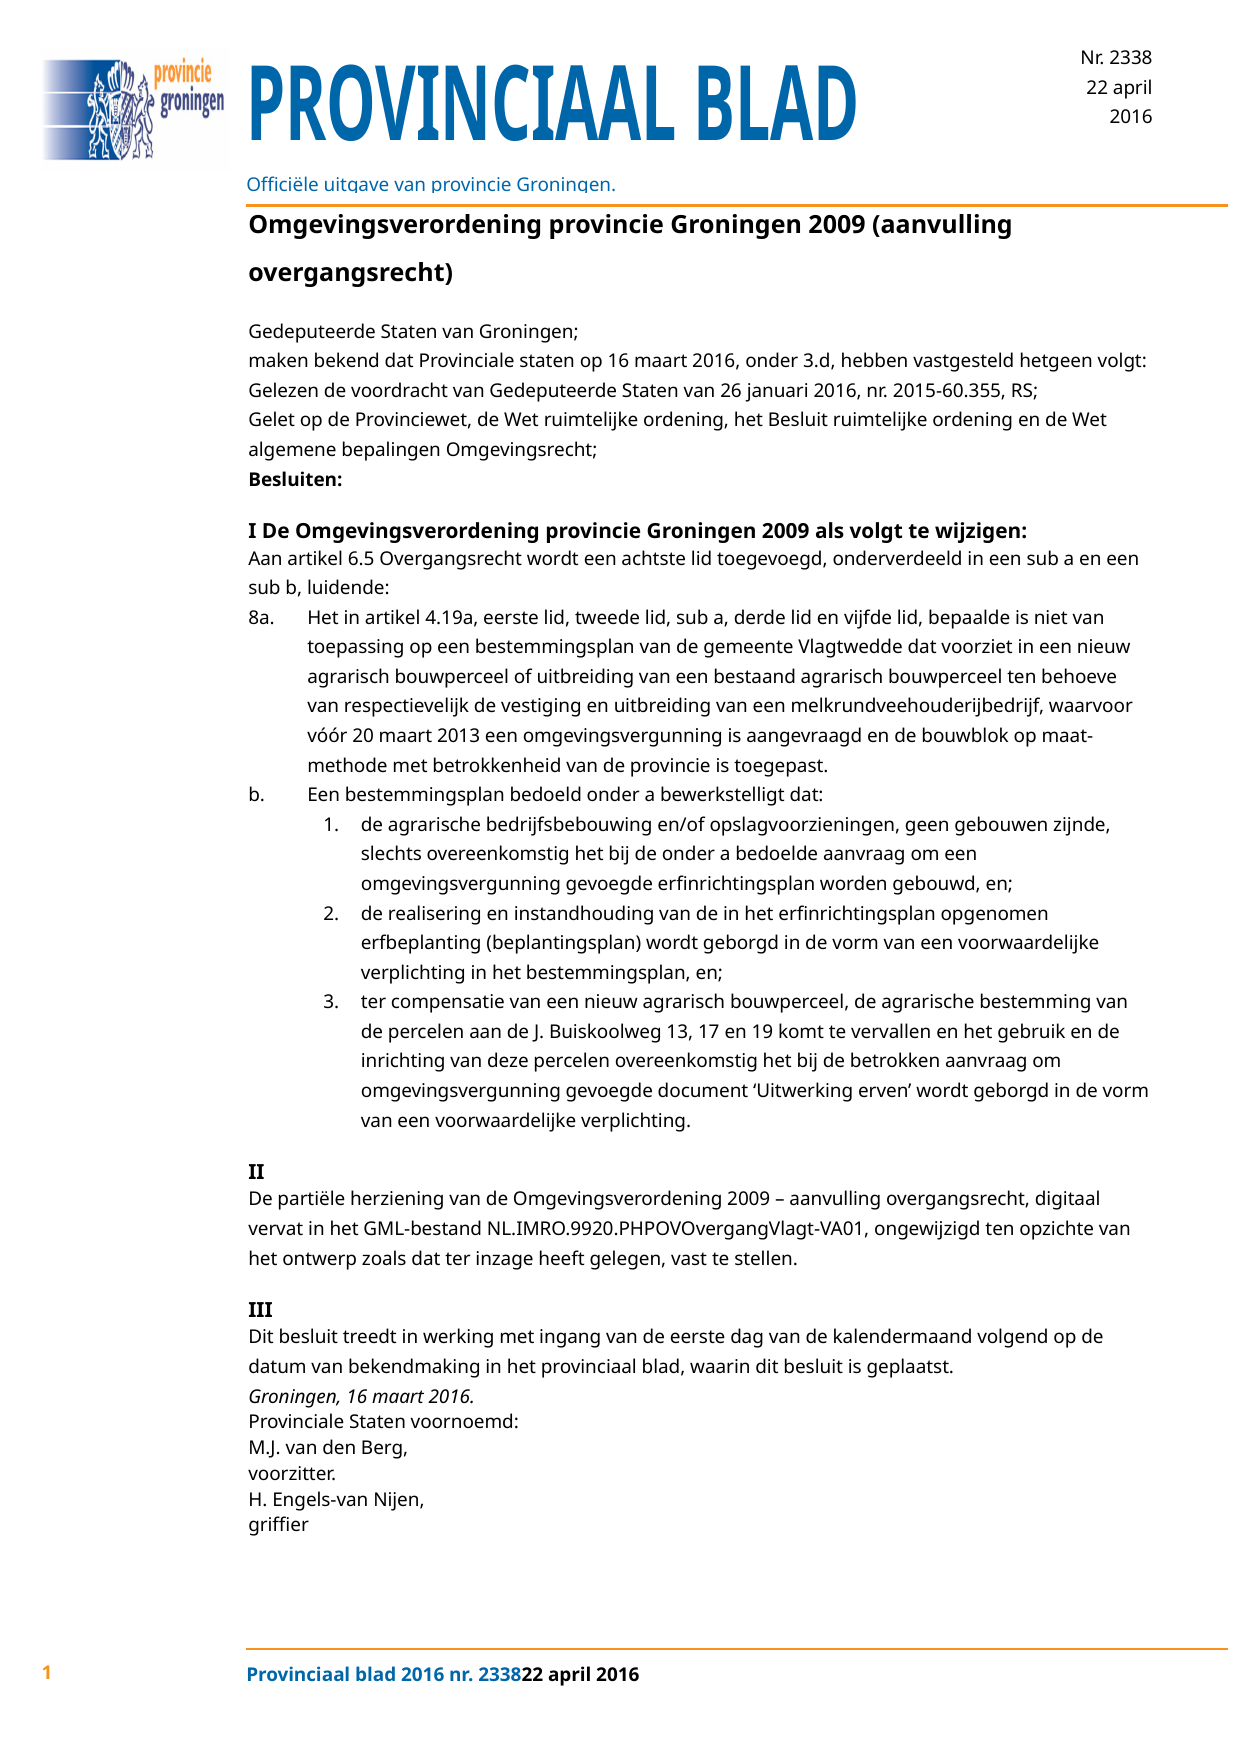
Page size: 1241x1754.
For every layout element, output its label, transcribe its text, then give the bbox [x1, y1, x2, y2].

text Besluiten: [248, 466, 1152, 492]
text Gedeputeerde Staten van Groningen; [248, 318, 1152, 344]
picture [41, 47, 231, 172]
text Gelet op de Provinciewet, de Wet ruimtelijke ordening, het Besluit ruimtelijke ordening en de Wet algemene bepalingen Omgevingsrecht; [248, 407, 1152, 462]
text griffier [248, 1511, 1152, 1537]
list Een bestemmingsplan bedoeld onder a bewerkstelligt dat: [248, 781, 1152, 807]
text maken bekend dat Provinciale staten op 16 maart 2016, onder 3.d, hebben vastgesteld hetgeen volgt: [248, 347, 1152, 373]
text voorzitter. [248, 1460, 1152, 1486]
text M.J. van den Berg, [248, 1434, 1152, 1460]
text Gelezen de voordracht van Gedeputeerde Staten van 26 januari 2016, nr. 2015-60.355, RS; [248, 377, 1152, 403]
text De partiële herziening van de Omgevingsverordening 2009 – aanvulling overgangsrecht, digitaal vervat in het GML-bestand NL.IMRO.9920.PHPOVOvergangVlagt-VA01, ongewijzigd ten opzichte van het ontwerp zoals dat ter inzage heeft gelegen, vast te stellen. [248, 1186, 1152, 1271]
list ter compensatie van een nieuw agrarisch bouwperceel, de agrarische bestemming van de percelen aan de J. Buiskoolweg 13, 17 en 19 komt te vervallen en het gebruik en de inrichting van deze percelen overeenkomstig het bij de betrokken aanvraag om omgevingsvergunning gevoegde document ‘Uitwerking erven’ wordt geborgd in de vorm van een voorwaardelijke verplichting. [323, 988, 1152, 1132]
text I De Omgevingsverordening provincie Groningen 2009 als volgt te wijzigen: [248, 516, 1152, 545]
text Groningen, 16 maart 2016. [248, 1383, 1152, 1408]
list de agrarische bedrijfsbebouwing en/of opslagvoorzieningen, geen gebouwen zijnde, slechts overeenkomstig het bij de onder a bedoelde aanvraag om een omgevingsvergunning gevoegde erfinrichtingsplan worden gebouwd, en; [323, 811, 1152, 896]
text Omgevingsverordening provincie Groningen 2009 (aanvulling overgangsrecht) [248, 207, 1152, 288]
text H. Engels-van Nijen, [248, 1486, 1152, 1511]
text III [248, 1295, 1152, 1324]
list Het in artikel 4.19a, eerste lid, tweede lid, sub a, derde lid en vijfde lid, bepaalde is niet van toepassing op een bestemmingsplan van de gemeente Vlagtwedde dat voorziet in een nieuw agrarisch bouwperceel of uitbreiding van een bestaand agrarisch bouwperceel ten behoeve van respectievelijk de vestiging en uitbreiding van een melkrundveehouderijbedrijf, waarvoor vóór 20 maart 2013 een omgevingsvergunning is aangevraagd en de bouwblok op maat-methode met betrokkenheid van de provincie is toegepast. [248, 604, 1152, 777]
text II [248, 1157, 1152, 1186]
list de realisering en instandhouding van de in het erfinrichtingsplan opgenomen erfbeplanting (beplantingsplan) wordt geborgd in de vorm van een voorwaardelijke verplichting in het bestemmingsplan, en; [323, 900, 1152, 984]
text Aan artikel 6.5 Overgangsrecht wordt een achtste lid toegevoegd, onderverdeeld in een sub a en een sub b, luidende: [248, 545, 1152, 600]
text Provinciale Staten voornoemd: [248, 1408, 1152, 1434]
text Dit besluit treedt in werking met ingang van de eerste dag van de kalendermaand volgend op de datum van bekendmaking in het provinciaal blad, waarin dit besluit is geplaatst. [248, 1324, 1152, 1379]
